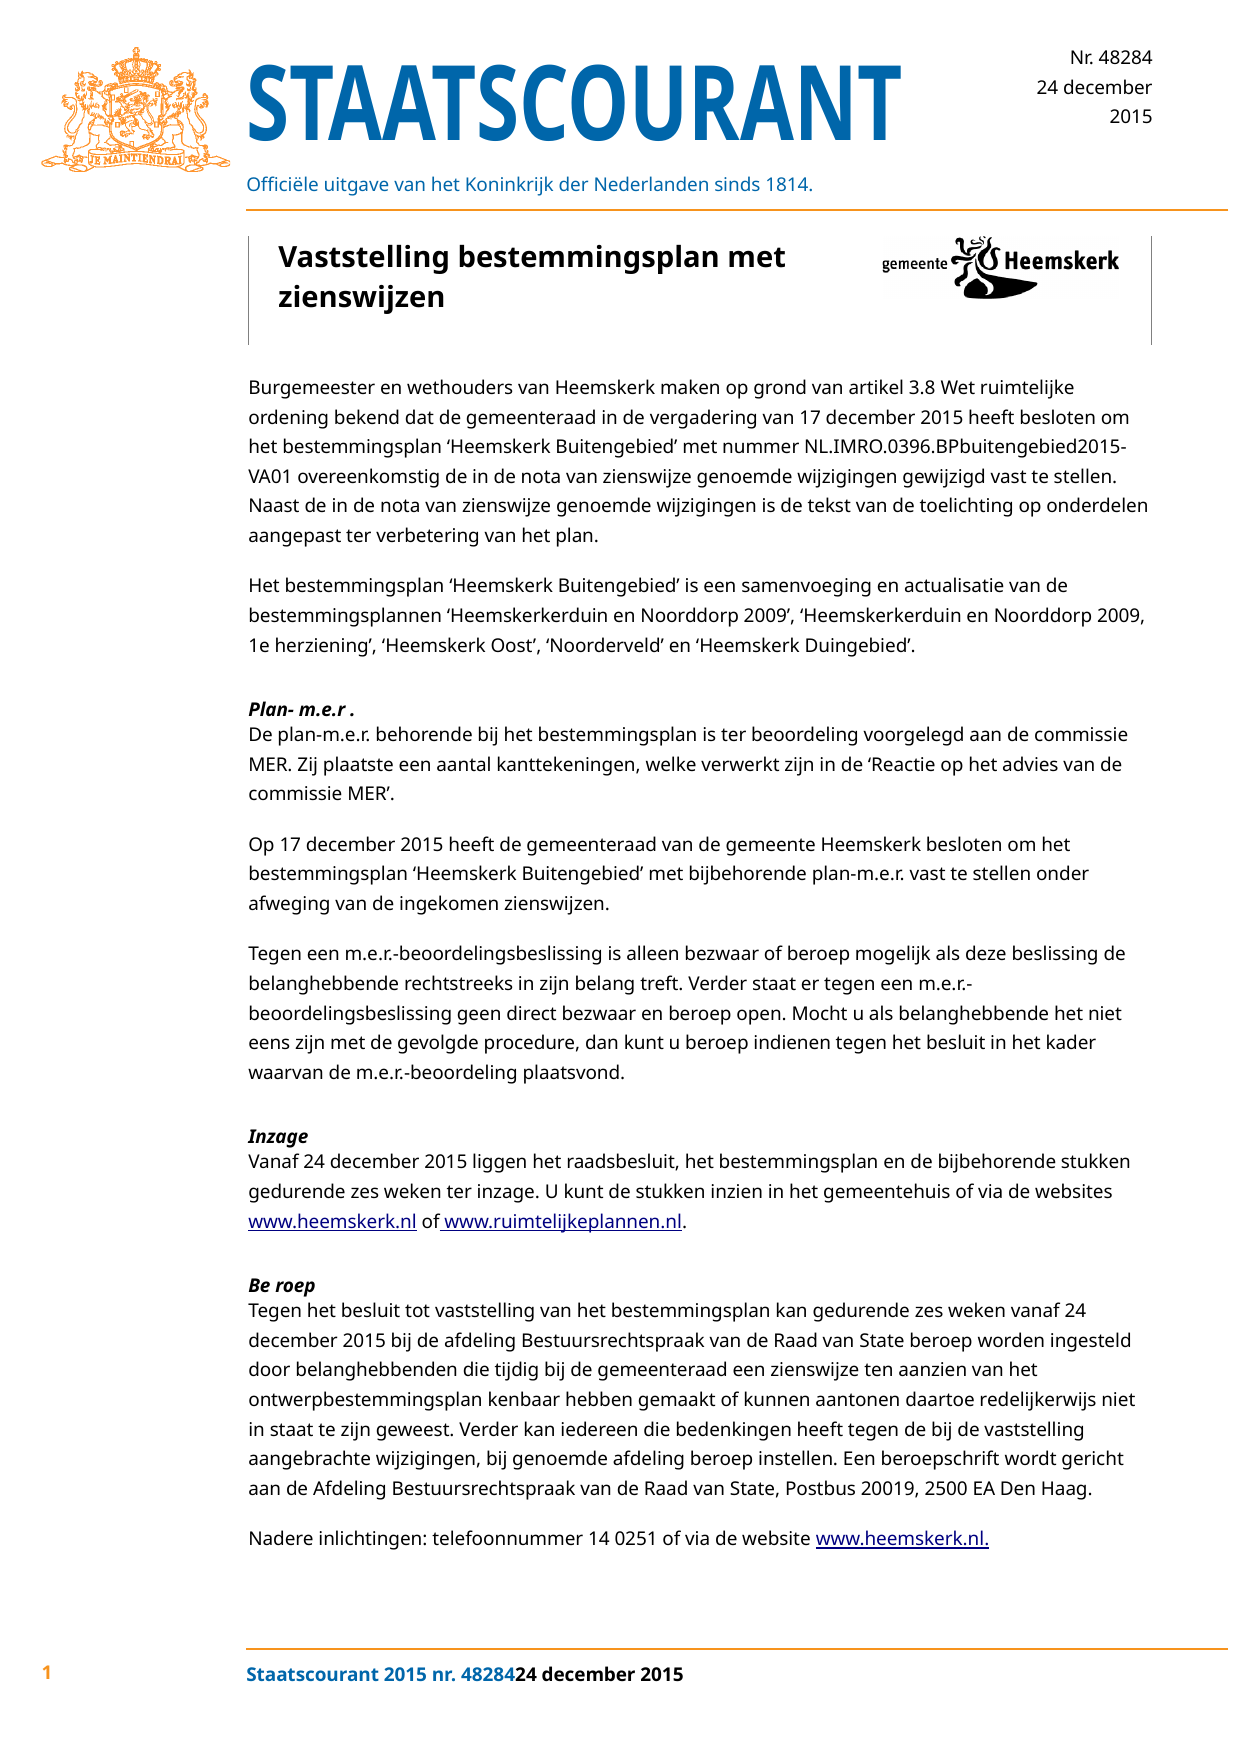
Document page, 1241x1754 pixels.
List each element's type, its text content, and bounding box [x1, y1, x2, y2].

text Plan- m.e.r . [248, 696, 1152, 721]
text Op 17 december 2015 heeft de gemeenteraad van de gemeente Heemskerk besloten om het bestemmingsplan ‘Heemskerk Buitengebied’ met bijbehorende plan-m.e.r. vast te stellen onder afweging van de ingekomen zienswijzen. [248, 831, 1152, 916]
picture [41, 47, 231, 172]
text Het bestemmingsplan ‘Heemskerk Buitengebied’ is een samenvoeging en actualisatie van de bestemmingsplannen ‘Heemskerkerduin en Noorddorp 2009’, ‘Heemskerkerduin en Noorddorp 2009, 1e herziening’, ‘Heemskerk Oost’, ‘Noorderveld’ en ‘Heemskerk Duingebied’. [248, 573, 1152, 657]
text Be roep [248, 1272, 1152, 1297]
picture [882, 236, 1119, 299]
text Tegen een m.e.r.-beoordelingsbeslissing is alleen bezwaar of beroep mogelijk als deze beslissing de belanghebbende rechtstreeks in zijn belang treft. Verder staat er tegen een m.e.r.-beoordelingsbeslissing geen direct bezwaar en beroep open. Mocht u als belanghebbende het niet eens zijn met de gevolgde procedure, dan kunt u beroep indienen tegen het besluit in het kader waarvan de m.e.r.-beoordeling plaatsvond. [248, 941, 1152, 1085]
text Tegen het besluit tot vaststelling van het bestemmingsplan kan gedurende zes weken vanaf 24 december 2015 bij de afdeling Bestuursrechtspraak van de Raad van State beroep worden ingesteld door belanghebbenden die tijdig bij de gemeenteraad een zienswijze ten aanzien van het ontwerpbestemmingsplan kenbaar hebben gemaakt of kunnen aantonen daartoe redelijkerwijs niet in staat te zijn geweest. Verder kan iedereen die bedenkingen heeft tegen de bij de vaststelling aangebrachte wijzigingen, bij genoemde afdeling beroep instellen. Een beroepschrift wordt gericht aan de Afdeling Bestuursrechtspraak van de Raad van State, Postbus 20019, 2500 EA Den Haag. [248, 1297, 1152, 1501]
table_header [850, 236, 1151, 345]
text Vanaf 24 december 2015 liggen het raadsbesluit, het bestemmingsplan en de bijbehorende stukken gedurende zes weken ter inzage. U kunt de stukken inzien in het gemeentehuis of via de websites www.heemskerk.nl of www.ruimtelijkeplannen.nl. [248, 1149, 1152, 1233]
text Burgemeester en wethouders van Heemskerk maken op grond van artikel 3.8 Wet ruimtelijke ordening bekend dat de gemeenteraad in de vergadering van 17 december 2015 heeft besloten om het bestemmingsplan ‘Heemskerk Buitengebied’ met nummer NL.IMRO.0396.BPbuitengebied2015-VA01 overeenkomstig de in de nota van zienswijze genoemde wijzigingen gewijzigd vast te stellen. Naast de in de nota van zienswijze genoemde wijzigingen is de tekst van de toelichting op onderdelen aangepast ter verbetering van het plan. [248, 374, 1152, 548]
text De plan-m.e.r. behorende bij het bestemmingsplan is ter beoordeling voorgelegd aan de commissie MER. Zij plaatste een aantal kanttekeningen, welke verwerkt zijn in de ‘Reactie op het advies van de commissie MER’. [248, 721, 1152, 806]
table_header Vaststelling bestemmingsplan met zienswijzen [249, 236, 850, 345]
text Nadere inlichtingen: telefoonnummer 14 0251 of via de website www.heemskerk.nl. [248, 1525, 1152, 1551]
text Inzage [248, 1123, 1152, 1149]
